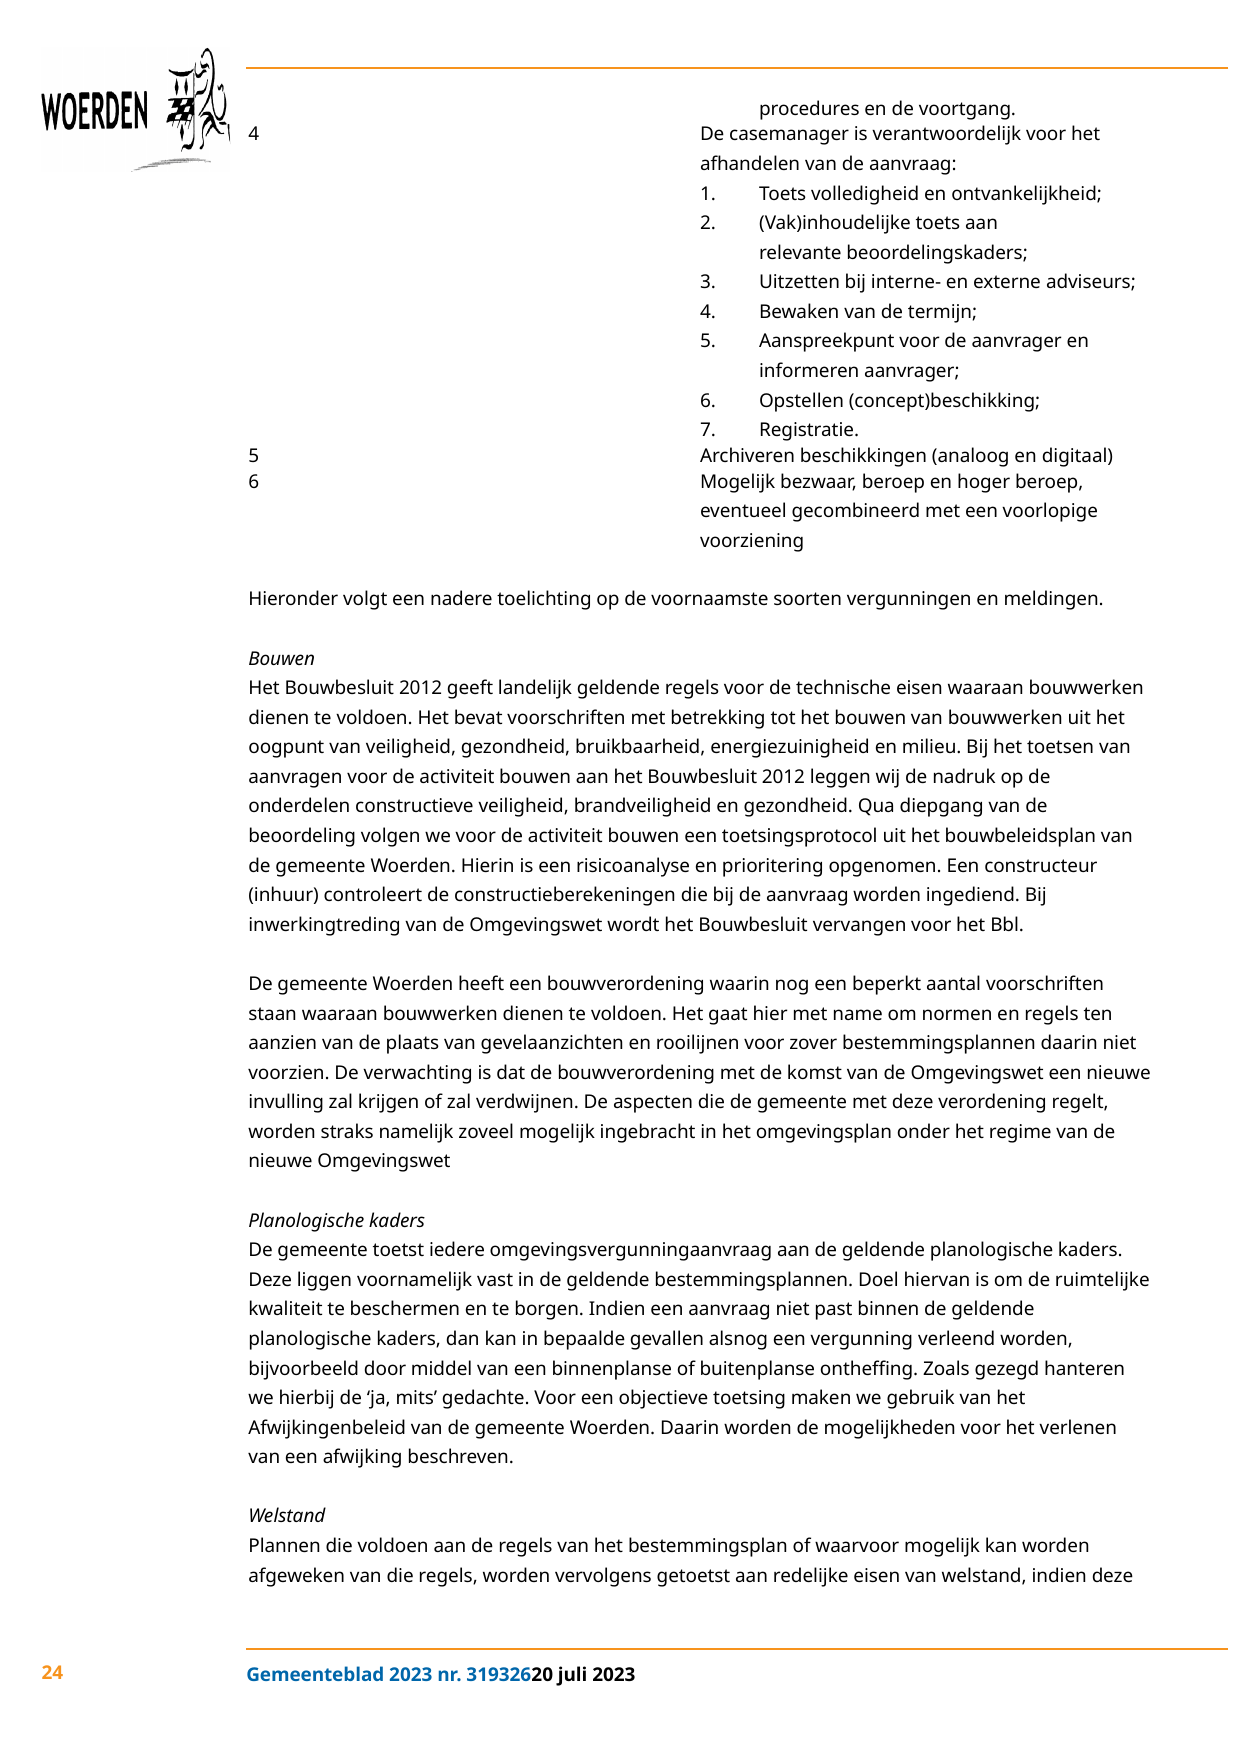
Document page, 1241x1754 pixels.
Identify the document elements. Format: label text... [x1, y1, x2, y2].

table_cell 4 [248, 121, 700, 442]
table_cell [248, 95, 700, 121]
text Bouwen [248, 645, 1152, 670]
table_cell 5 [248, 442, 700, 468]
table_cell Archiveren beschikkingen (analoog en digitaal) [700, 442, 1152, 468]
table_cell De casemanager is verantwoordelijk voor het afhandelen van de aanvraag: Toets volledigheid en ontvankelijkheid; (Vak)inhoudelijke toets aan relevante beoordelingskaders; Uitzetten bij interne- en externe adviseurs; Bewaken van de termijn; Aanspreekpunt voor de aanvrager en informeren aanvrager; Opstellen (concept)beschikking; Registratie. [700, 121, 1152, 442]
text De gemeente toetst iedere omgevingsvergunningaanvraag aan de geldende planologische kaders. Deze liggen voornamelijk vast in de geldende bestemmingsplannen. Doel hiervan is om de ruimtelijke kwaliteit te beschermen en te borgen. Indien een aanvraag niet past binnen de geldende planologische kaders, dan kan in bepaalde gevallen alsnog een vergunning verleend worden, bijvoorbeeld door middel van een binnenplanse of buitenplanse ontheffing. Zoals gezegd hanteren we hierbij de ‘ja, mits’ gedachte. Voor een objectieve toetsing maken we gebruik van het Afwijkingenbeleid van de gemeente Woerden. Daarin worden de mogelijkheden voor het verlenen van een afwijking beschreven. [248, 1236, 1152, 1469]
table_cell 6 [248, 468, 700, 553]
text Planologische kaders [248, 1207, 1152, 1232]
text Het Bouwbesluit 2012 geeft landelijk geldende regels voor de technische eisen waaraan bouwwerken dienen te voldoen. Het bevat voorschriften met betrekking tot het bouwen van bouwwerken uit het oogpunt van veiligheid, gezondheid, bruikbaarheid, energiezuinigheid en milieu. Bij het toetsen van aanvragen voor de activiteit bouwen aan het Bouwbesluit 2012 leggen wij de nadruk op de onderdelen constructieve veiligheid, brandveiligheid en gezondheid. Qua diepgang van de beoordeling volgen we voor de activiteit bouwen een toetsingsprotocol uit het bouwbeleidsplan van de gemeente Woerden. Hierin is een risicoanalyse en prioritering opgenomen. Een constructeur (inhuur) controleert de constructieberekeningen die bij de aanvraag worden ingediend. Bij inwerkingtreding van de Omgevingswet wordt het Bouwbesluit vervangen voor het Bbl. [248, 674, 1152, 937]
table_cell procedures en de voortgang. [700, 95, 1152, 121]
table_cell Mogelijk bezwaar, beroep en hoger beroep, eventueel gecombineerd met een voorlopige voorziening [700, 468, 1152, 553]
text Welstand [248, 1503, 1152, 1528]
text Hieronder volgt een nadere toelichting op de voornaamste soorten vergunningen en meldingen. [248, 586, 1152, 611]
text De gemeente Woerden heeft een bouwverordening waarin nog een beperkt aantal voorschriften staan waaraan bouwwerken dienen te voldoen. Het gaat hier met name om normen en regels ten aanzien van de plaats van gevelaanzichten en rooilijnen voor zover bestemmingsplannen daarin niet voorzien. De verwachting is dat de bouwverordening met de komst van de Omgevingswet een nieuwe invulling zal krijgen of zal verdwijnen. De aspecten die de gemeente met deze verordening regelt, worden straks namelijk zoveel mogelijk ingebracht in het omgevingsplan onder het regime van de nieuwe Omgevingswet [248, 970, 1152, 1173]
picture [41, 47, 231, 172]
text Plannen die voldoen aan de regels van het bestemmingsplan of waarvoor mogelijk kan worden afgeweken van die regels, worden vervolgens getoetst aan redelijke eisen van welstand, indien deze [248, 1532, 1152, 1587]
